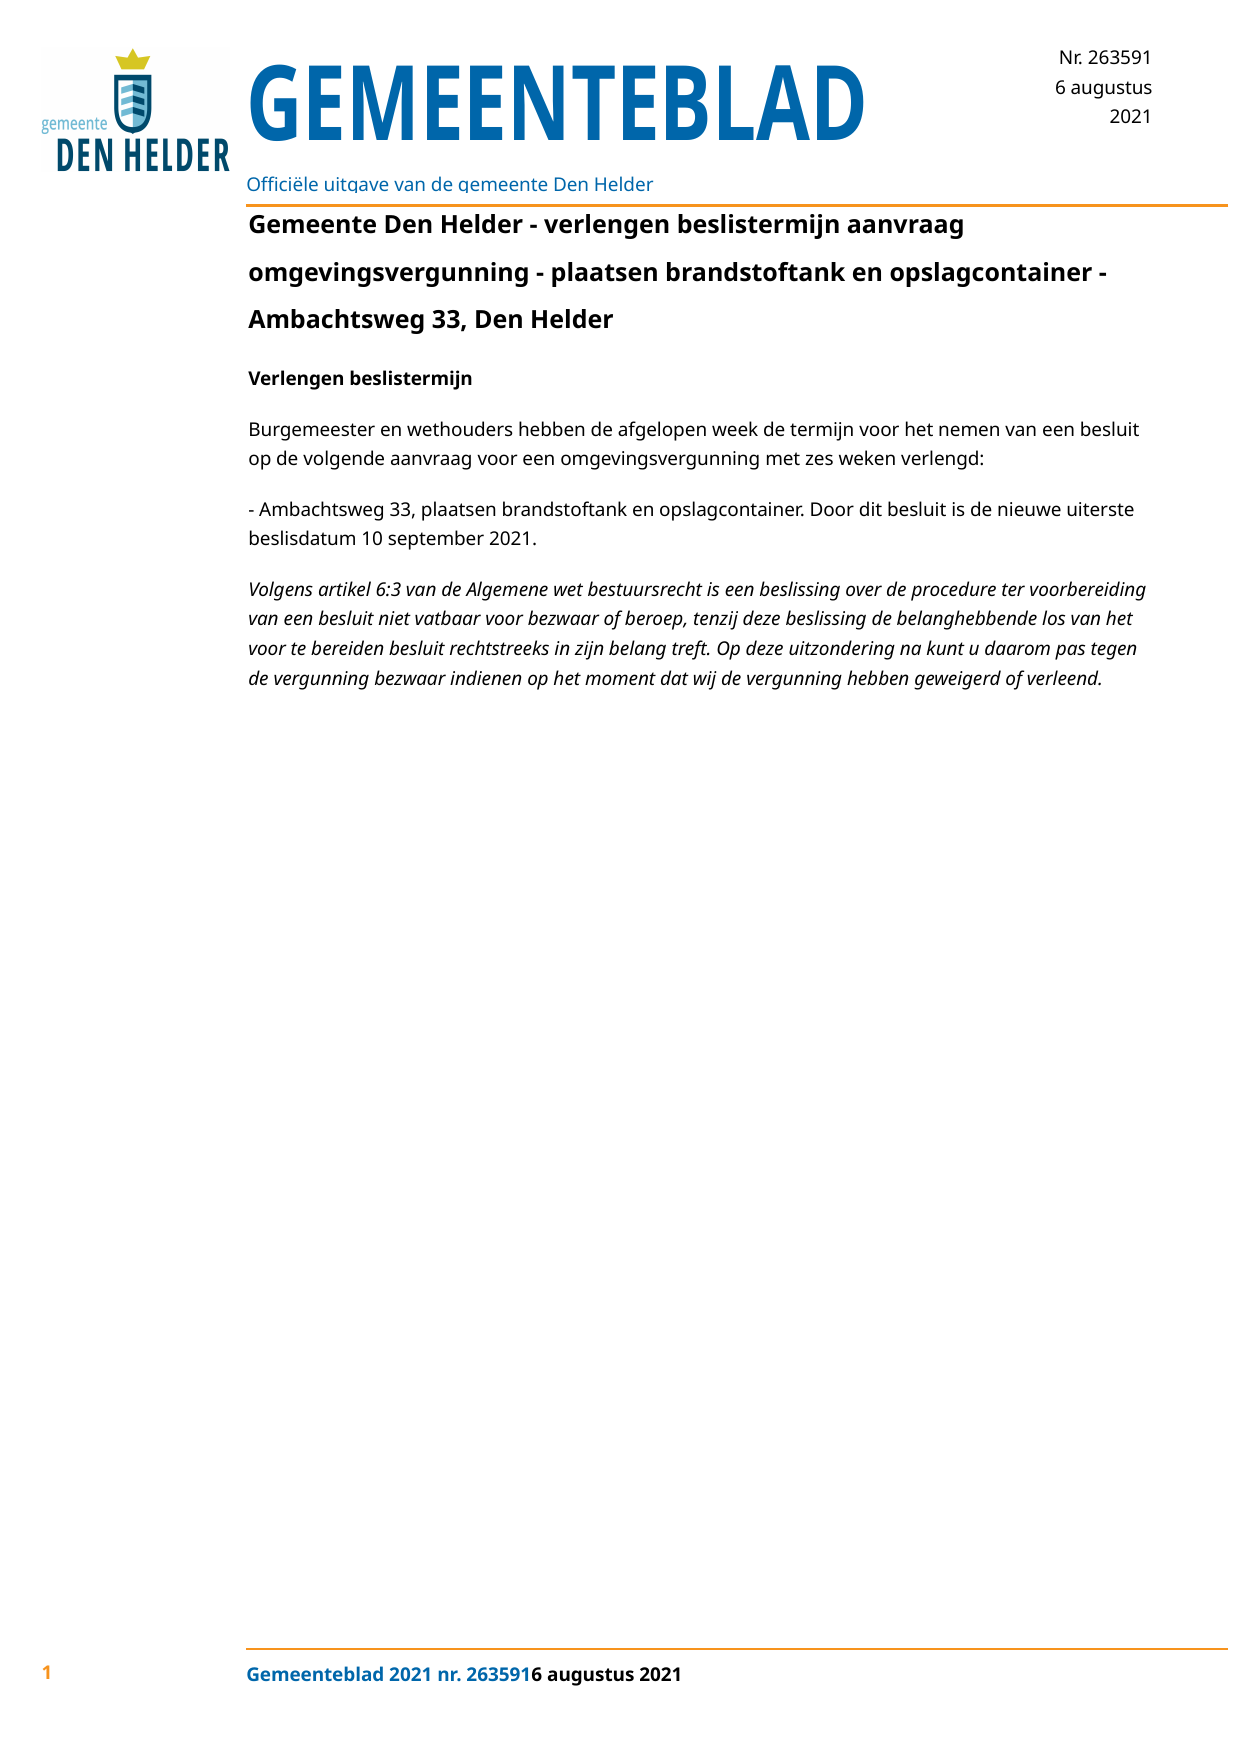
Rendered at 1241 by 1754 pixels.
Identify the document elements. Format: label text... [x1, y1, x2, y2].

picture [41, 47, 231, 172]
text Gemeente Den Helder - verlengen beslistermijn aanvraag omgevingsvergunning - plaatsen brandstoftank en opslagcontainer - Ambachtsweg 33, Den Helder [248, 207, 1152, 336]
picture [130, 157, 135, 172]
text Verlengen beslistermijn [248, 366, 1152, 391]
picture [182, 144, 187, 165]
text Burgemeester en wethouders hebben de afgelopen week de termijn voor het nemen van een besluit op de volgende aanvraag voor een omgevingsvergunning met zes weken verlengd: [248, 416, 1152, 471]
picture [100, 154, 106, 172]
text Volgens artikel 6:3 van de Algemene wet bestuursrecht is een beslissing over de procedure ter voorbereiding van een besluit niet vatbaar voor bezwaar of beroep, tenzij deze beslissing de belanghebbende los van het voor te bereiden besluit rechtstreeks in zijn belang treft. Op deze uitzondering na kunt u daarom pas tegen de vergunning bezwaar indienen op het moment dat wij de vergunning hebben geweigerd of verleend. [248, 576, 1152, 690]
text - Ambachtsweg 33, plaatsen brandstoftank en opslagcontainer. Door dit besluit is de nieuwe uiterste beslisdatum 10 september 2021. [248, 496, 1152, 551]
picture [220, 160, 224, 172]
picture [63, 144, 68, 165]
